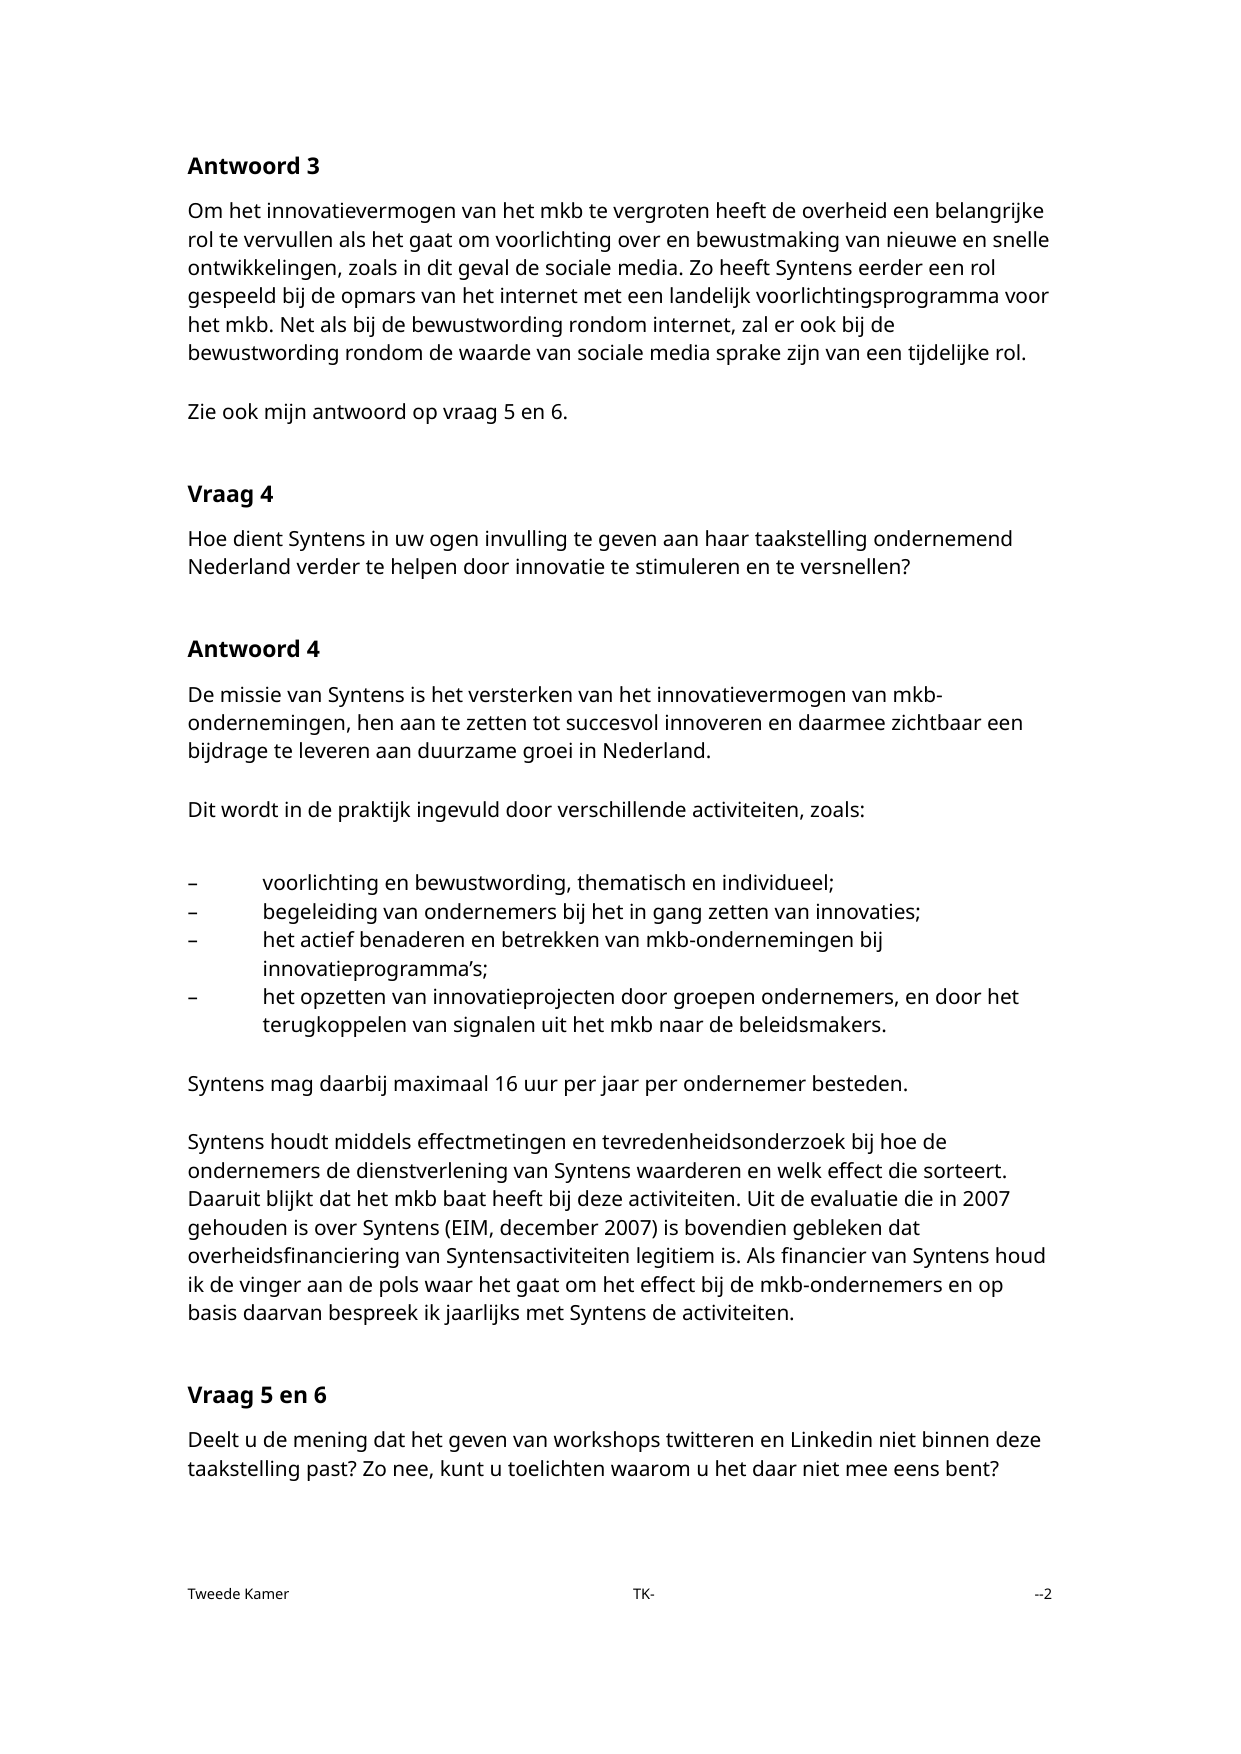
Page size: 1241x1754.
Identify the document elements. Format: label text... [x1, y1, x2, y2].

list het actief benaderen en betrekken van mkb-ondernemingen bij innovatieprogramma’s; [187, 925, 1053, 982]
text Om het innovatievermogen van het mkb te vergroten heeft de overheid een belangrijke rol te vervullen als het gaat om voorlichting over en bewustmaking van nieuwe en snelle ontwikkelingen, zoals in dit geval de sociale media. Zo heeft Syntens eerder een rol gespeeld bij de opmars van het internet met een landelijk voorlichtingsprogramma voor het mkb. Net als bij de bewustwording rondom internet, zal er ook bij de bewustwording rondom de waarde van sociale media sprake zijn van een tijdelijke rol. [187, 196, 1053, 367]
subtitle Vraag 5 en 6 [187, 1379, 1053, 1410]
text Syntens mag daarbij maximaal 16 uur per jaar per ondernemer besteden. [187, 1069, 1053, 1097]
text Zie ook mijn antwoord op vraag 5 en 6. [187, 397, 1053, 425]
text Deelt u de mening dat het geven van workshops twitteren en Linkedin niet binnen deze taakstelling past? Zo nee, kunt u toelichten waarom u het daar niet mee eens bent? [187, 1425, 1053, 1482]
list het opzetten van innovatieprojecten door groepen ondernemers, en door het terugkoppelen van signalen uit het mkb naar de beleidsmakers. [187, 982, 1053, 1039]
text De missie van Syntens is het versterken van het innovatievermogen van mkb-ondernemingen, hen aan te zetten tot succesvol innoveren en daarmee zichtbaar een bijdrage te leveren aan duurzame groei in Nederland. [187, 680, 1053, 765]
subtitle Vraag 4 [187, 478, 1053, 509]
list voorlichting en bewustwording, thematisch en individueel; [187, 868, 1053, 897]
subtitle Antwoord 3 [187, 150, 1053, 181]
list begeleiding van ondernemers bij het in gang zetten van innovaties; [187, 897, 1053, 925]
text Dit wordt in de praktijk ingevuld door verschillende activiteiten, zoals: [187, 795, 1053, 823]
subtitle Antwoord 4 [187, 633, 1053, 665]
text Syntens houdt middels effectmetingen en tevredenheidsonderzoek bij hoe de ondernemers de dienstverlening van Syntens waarderen en welk effect die sorteert. Daaruit blijkt dat het mkb baat heeft bij deze activiteiten. Uit de evaluatie die in 2007 gehouden is over Syntens (EIM, december 2007) is bovendien gebleken dat overheidsfinanciering van Syntensactiviteiten legitiem is. Als financier van Syntens houd ik de vinger aan de pols waar het gaat om het effect bij de mkb-ondernemers en op basis daarvan bespreek ik jaarlijks met Syntens de activiteiten. [187, 1127, 1053, 1327]
text Hoe dient Syntens in uw ogen invulling te geven aan haar taakstelling ondernemend Nederland verder te helpen door innovatie te stimuleren en te versnellen? [187, 524, 1053, 581]
